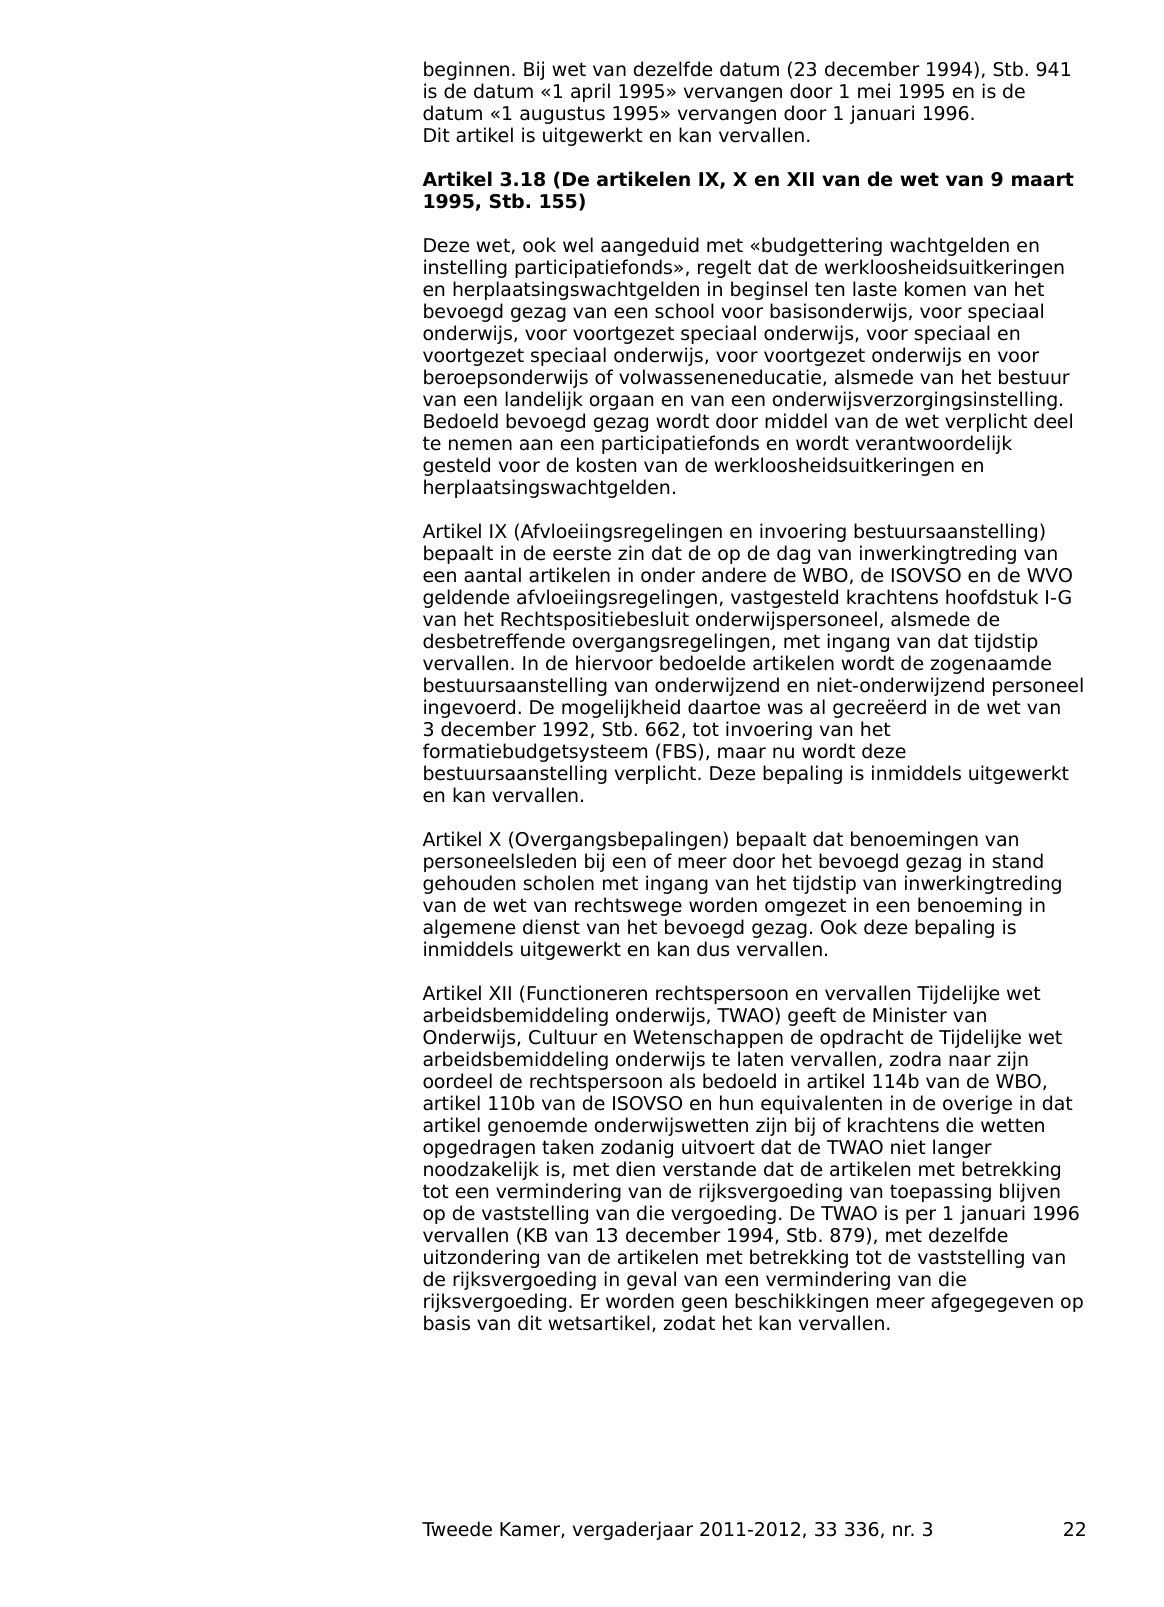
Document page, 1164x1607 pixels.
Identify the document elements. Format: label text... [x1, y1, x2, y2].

text beginnen. Bij wet van dezelfde datum (23 december 1994), Stb. 941 is de datum «1 april 1995» vervangen door 1 mei 1995 en is de datum «1 augustus 1995» vervangen door 1 januari 1996. [422, 59, 1087, 125]
text Dit artikel is uitgewerkt en kan vervallen. [422, 125, 1087, 147]
text Artikel XII (Functioneren rechtspersoon en vervallen Tijdelijke wet arbeidsbemiddeling onderwijs, TWAO) geeft de Minister van Onderwijs, Cultuur en Wetenschappen de opdracht de Tijdelijke wet arbeidsbemiddeling onderwijs te laten vervallen, zodra naar zijn oordeel de rechtspersoon als bedoeld in artikel 114b van de WBO, artikel 110b van de ISOVSO en hun equivalenten in de overige in dat artikel genoemde onderwijswetten zijn bij of krachtens die wetten opgedragen taken zodanig uitvoert dat de TWAO niet langer noodzakelijk is, met dien verstande dat de artikelen met betrekking tot een vermindering van de rijksvergoeding van toepassing blijven op de vaststelling van die vergoeding. De TWAO is per 1 januari 1996 vervallen (KB van 13 december 1994, Stb. 879), met dezelfde uitzondering van de artikelen met betrekking tot de vaststelling van de rijksvergoeding in geval van een vermindering van die rijksvergoeding. Er worden geen beschikkingen meer afgegegeven op basis van dit wetsartikel, zodat het kan vervallen. [422, 983, 1087, 1335]
subtitle Artikel 3.18 (De artikelen IX, X en XII van de wet van 9 maart 1995, Stb. 155) [422, 169, 1087, 213]
text Artikel X (Overgangsbepalingen) bepaalt dat benoemingen van personeelsleden bij een of meer door het bevoegd gezag in stand gehouden scholen met ingang van het tijdstip van inwerkingtreding van de wet van rechtswege worden omgezet in een benoeming in algemene dienst van het bevoegd gezag. Ook deze bepaling is inmiddels uitgewerkt en kan dus vervallen. [422, 829, 1087, 961]
text Artikel IX (Afvloeiingsregelingen en invoering bestuursaanstelling) bepaalt in de eerste zin dat de op de dag van inwerkingtreding van een aantal artikelen in onder andere de WBO, de ISOVSO en de WVO geldende afvloeiingsregelingen, vastgesteld krachtens hoofdstuk I-G van het Rechtspositiebesluit onderwijspersoneel, alsmede de desbetreffende overgangsregelingen, met ingang van dat tijdstip vervallen. In de hiervoor bedoelde artikelen wordt de zogenaamde bestuursaanstelling van onderwijzend en niet-onderwijzend personeel ingevoerd. De mogelijkheid daartoe was al gecreëerd in de wet van 3 december 1992, Stb. 662, tot invoering van het formatiebudgetsysteem (FBS), maar nu wordt deze bestuursaanstelling verplicht. Deze bepaling is inmiddels uitgewerkt en kan vervallen. [422, 521, 1087, 807]
text Deze wet, ook wel aangeduid met «budgettering wachtgelden en instelling participatiefonds», regelt dat de werkloosheidsuitkeringen en herplaatsingswachtgelden in beginsel ten laste komen van het bevoegd gezag van een school voor basisonderwijs, voor speciaal onderwijs, voor voortgezet speciaal onderwijs, voor speciaal en voortgezet speciaal onderwijs, voor voortgezet onderwijs en voor beroepsonderwijs of volwasseneneducatie, alsmede van het bestuur van een landelijk orgaan en van een onderwijsverzorgingsinstelling. Bedoeld bevoegd gezag wordt door middel van de wet verplicht deel te nemen aan een participatiefonds en wordt verantwoordelijk gesteld voor de kosten van de werkloosheidsuitkeringen en herplaatsingswachtgelden. [422, 235, 1087, 499]
